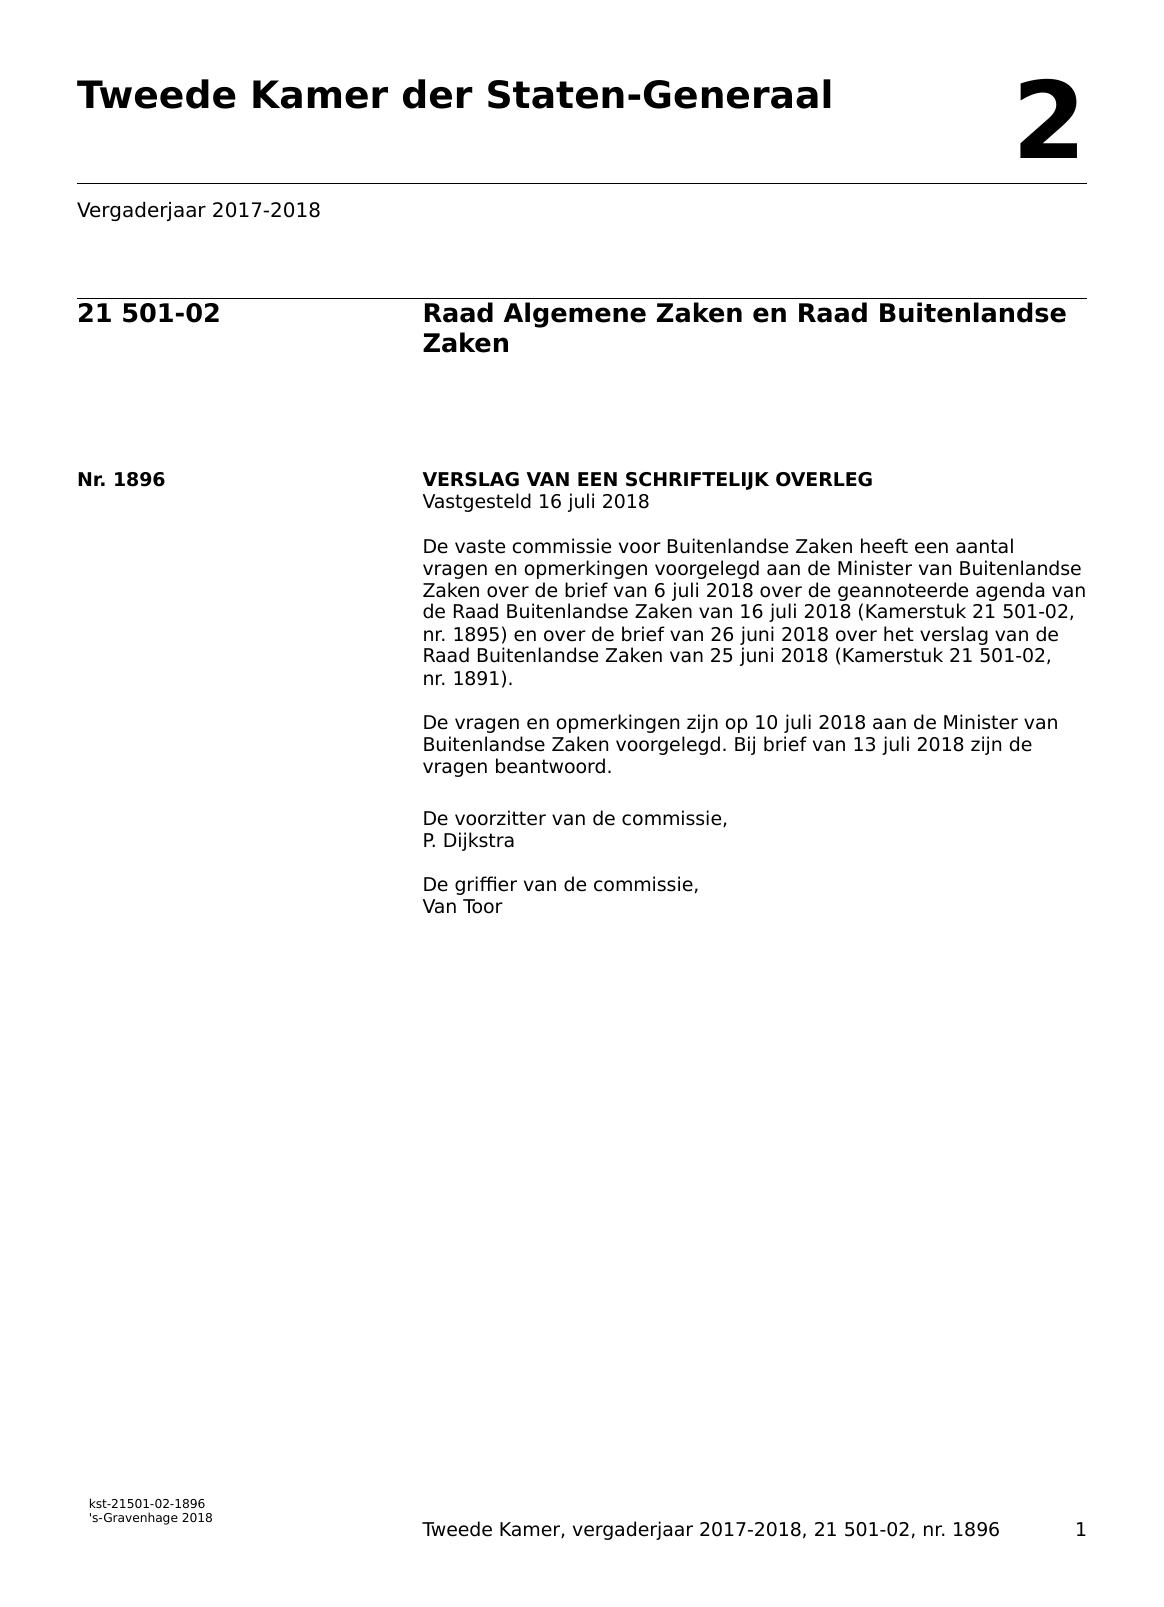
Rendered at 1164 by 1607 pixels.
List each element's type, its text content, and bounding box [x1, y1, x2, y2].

text De vaste commissie voor Buitenlandse Zaken heeft een aantal vragen en opmerkingen voorgelegd aan de Minister van Buitenlandse Zaken over de brief van 6 juli 2018 over de geannoteerde agenda van de Raad Buitenlandse Zaken van 16 juli 2018 (Kamerstuk 21 501-02, nr. 1895) en over de brief van 26 juni 2018 over het verslag van de Raad Buitenlandse Zaken van 25 juni 2018 (Kamerstuk 21 501-02, nr. 1891). [422, 536, 1087, 689]
text 's-Gravenhage 2018 [88, 1511, 323, 1525]
text De griffier van de commissie, Van Toor [422, 874, 1087, 918]
subtitle 21 501-02 Raad Algemene Zaken en Raad Buitenlandse Zaken [77, 299, 1087, 358]
table_cell Vergaderjaar 2017-2018 [77, 184, 1087, 298]
table_header Tweede Kamer der Staten-Generaal [77, 59, 886, 183]
subtitle Nr. 1896 VERSLAG VAN EEN SCHRIFTELIJK OVERLEG [77, 469, 1087, 491]
text Vastgesteld 16 juli 2018 [422, 491, 1087, 513]
text kst-21501-02-1896 [88, 1497, 323, 1511]
text De vragen en opmerkingen zijn op 10 juli 2018 aan de Minister van Buitenlandse Zaken voorgelegd. Bij brief van 13 juli 2018 zijn de vragen beantwoord. [422, 712, 1087, 777]
table_header 2 [886, 59, 1087, 183]
text De voorzitter van de commissie, P. Dijkstra [422, 807, 1087, 851]
